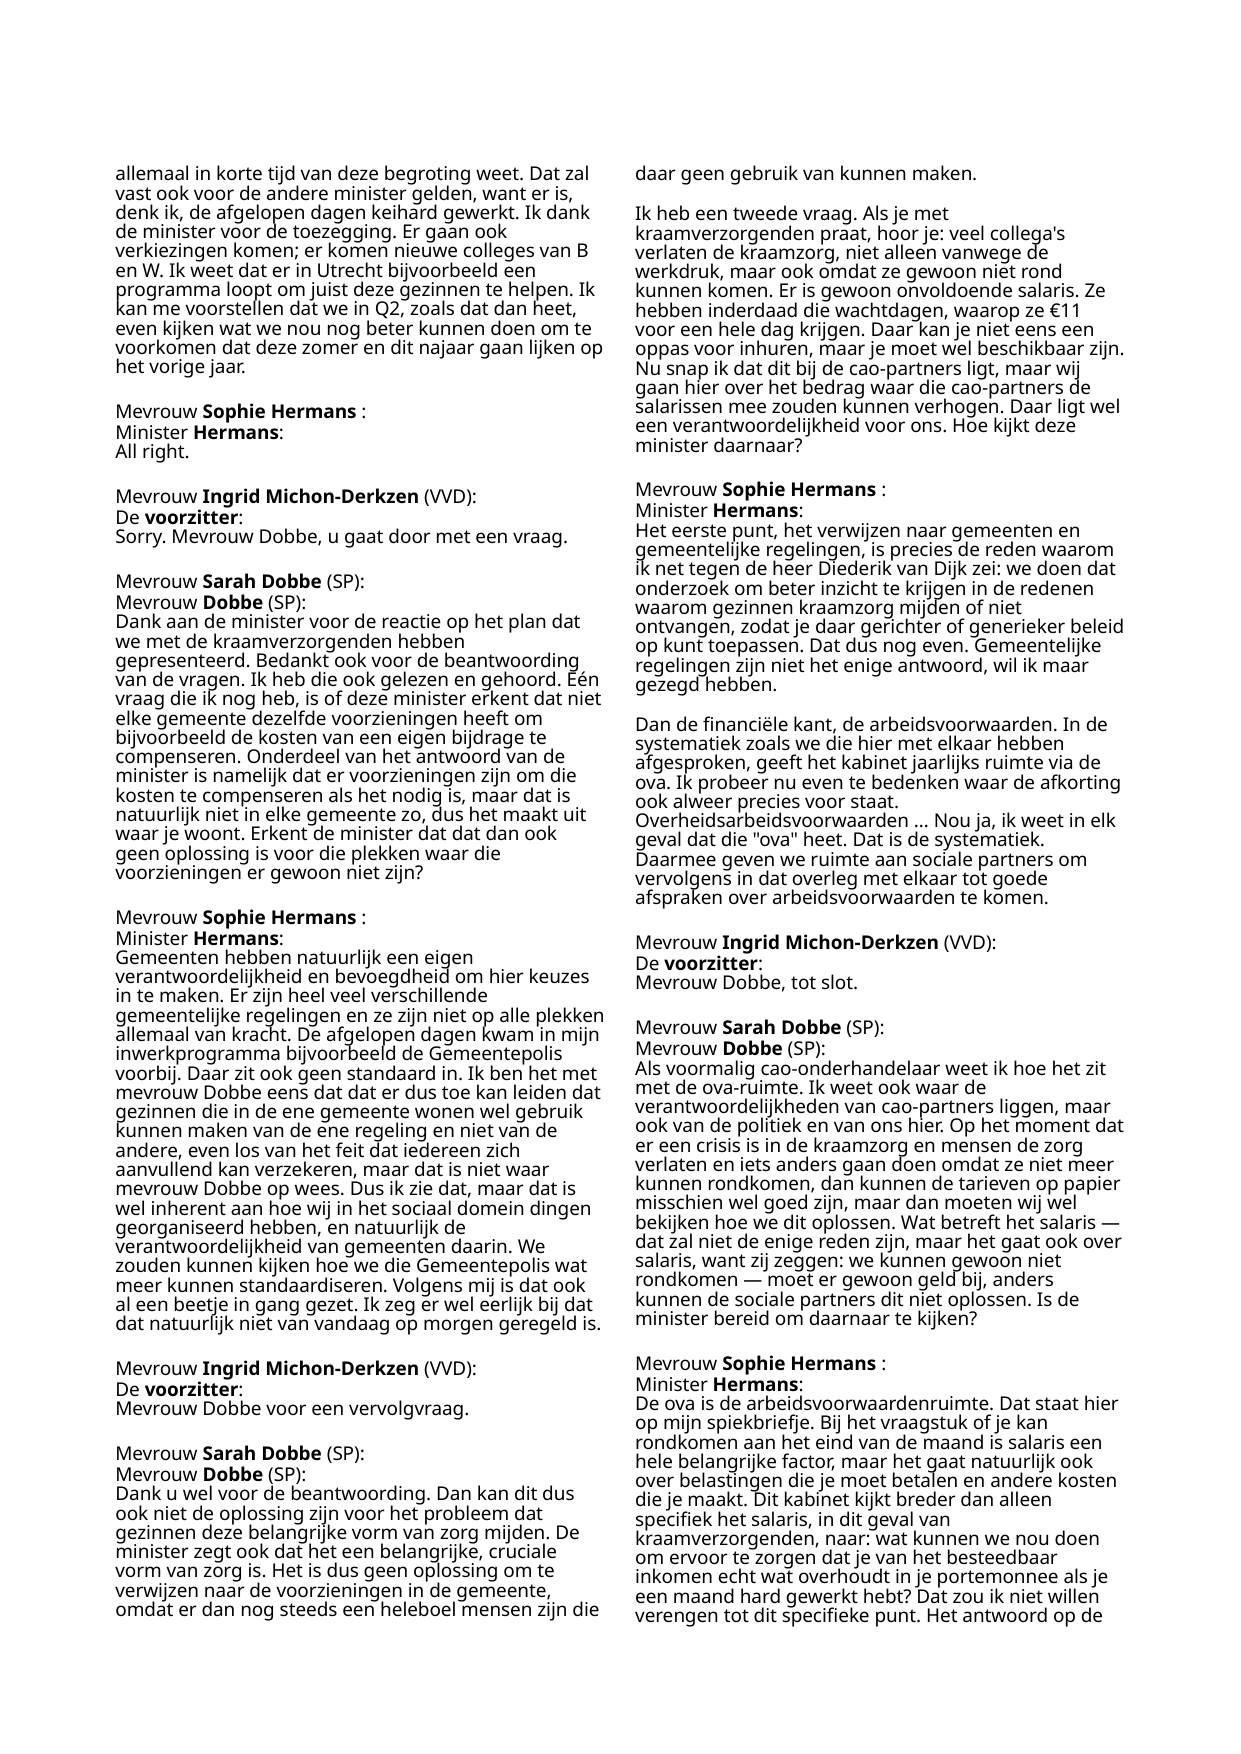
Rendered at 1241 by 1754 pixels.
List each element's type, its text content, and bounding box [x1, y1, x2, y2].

text All right. [115, 443, 605, 462]
text Sorry. Mevrouw Dobbe, u gaat door met een vraag. [115, 528, 605, 547]
text Mevrouw Ingrid Michon-Derkzen (VVD): [635, 929, 1125, 955]
text Ik heb een tweede vraag. Als je met kraamverzorgenden praat, hoor je: veel collega's verlaten de kraamzorg, niet alleen vanwege de werkdruk, maar ook omdat ze gewoon niet rond kunnen komen. Er is gewoon onvoldoende salaris. Ze hebben inderdaad die wachtdagen, waarop ze €11 voor een hele dag krijgen. Daar kan je niet eens een oppas voor inhuren, maar je moet wel beschikbaar zijn. Nu snap ik dat dit bij de cao-partners ligt, maar wij gaan hier over het bedrag waar die cao-partners de salarissen mee zouden kunnen verhogen. Daar ligt wel een verantwoordelijkheid voor ons. Hoe kijkt deze minister daarnaar? [635, 205, 1125, 456]
text Mevrouw Sarah Dobbe (SP): [115, 568, 605, 594]
text Als voormalig cao-onderhandelaar weet ik hoe het zit met de ova-ruimte. Ik weet ook waar de verantwoordelijkheden van cao-partners liggen, maar ook van de politiek en van ons hier. Op het moment dat er een crisis is in de kraamzorg en mensen de zorg verlaten en iets anders gaan doen omdat ze niet meer kunnen rondkomen, dan kunnen de tarieven op papier misschien wel goed zijn, maar dan moeten wij wel bekijken hoe we dit oplossen. Wat betreft het salaris — dat zal niet de enige reden zijn, maar het gaat ook over salaris, want zij zeggen: we kunnen gewoon niet rondkomen — moet er gewoon geld bij, anders kunnen de sociale partners dit niet oplossen. Is de minister bereid om daarnaar te kijken? [635, 1059, 1125, 1329]
text Mevrouw Sophie Hermans : [635, 477, 1125, 502]
text De ova is de arbeidsvoorwaardenruimte. Dat staat hier op mijn spiekbriefje. Bij het vraagstuk of je kan rondkomen aan het eind van de maand is salaris een hele belangrijke factor, maar het gaat natuurlijk ook over belastingen die je moet betalen en andere kosten die je maakt. Dit kabinet kijkt breder dan alleen specifiek het salaris, in dit geval van kraamverzorgenden, naar: wat kunnen we nou doen om ervoor te zorgen dat je van het besteedbaar inkomen echt wat overhoudt in je portemonnee als je een maand hard gewerkt hebt? Dat zou ik niet willen verengen tot dit specifieke punt. Het antwoord op de [635, 1395, 1125, 1626]
text De voorzitter: [115, 1381, 605, 1400]
text Het eerste punt, het verwijzen naar gemeenten en gemeentelijke regelingen, is precies de reden waarom ik net tegen de heer Diederik van Dijk zei: we doen dat onderzoek om beter inzicht te krijgen in de redenen waarom gezinnen kraamzorg mijden of niet ontvangen, zodat je daar gerichter of generieker beleid op kunt toepassen. Dat dus nog even. Gemeentelijke regelingen zijn niet het enige antwoord, wil ik maar gezegd hebben. [635, 522, 1125, 695]
text allemaal in korte tijd van deze begroting weet. Dat zal vast ook voor de andere minister gelden, want er is, denk ik, de afgelopen dagen keihard gewerkt. Ik dank de minister voor de toezegging. Er gaan ook verkiezingen komen; er komen nieuwe colleges van B en W. Ik weet dat er in Utrecht bijvoorbeeld een programma loopt om juist deze gezinnen te helpen. Ik kan me voorstellen dat we in Q2, zoals dat dan heet, even kijken wat we nou nog beter kunnen doen om te voorkomen dat deze zomer en dit najaar gaan lijken op het vorige jaar. [115, 165, 605, 377]
text De voorzitter: [635, 955, 1125, 974]
text Mevrouw Dobbe (SP): [115, 594, 605, 613]
text Dan de financiële kant, de arbeidsvoorwaarden. In de systematiek zoals we die hier met elkaar hebben afgesproken, geeft het kabinet jaarlijks ruimte via de ova. Ik probeer nu even te bedenken waar de afkorting ook alweer precies voor staat. Overheidsarbeidsvoorwaarden … Nou ja, ik weet in elk geval dat die "ova" heet. Dat is de systematiek. Daarmee geven we ruimte aan sociale partners om vervolgens in dat overleg met elkaar tot goede afspraken over arbeidsvoorwaarden te komen. [635, 716, 1125, 908]
text Mevrouw Dobbe (SP): [115, 1466, 605, 1485]
text Mevrouw Ingrid Michon-Derkzen (VVD): [115, 1355, 605, 1381]
text Minister Hermans: [635, 502, 1125, 522]
text Mevrouw Sophie Hermans : [115, 904, 605, 930]
text Mevrouw Dobbe voor een vervolgvraag. [115, 1400, 605, 1419]
text Mevrouw Ingrid Michon-Derkzen (VVD): [115, 483, 605, 509]
text Mevrouw Sophie Hermans : [115, 398, 605, 424]
text Mevrouw Dobbe, tot slot. [635, 974, 1125, 994]
text Gemeenten hebben natuurlijk een eigen verantwoordelijkheid en bevoegdheid om hier keuzes in te maken. Er zijn heel veel verschillende gemeentelijke regelingen en ze zijn niet op alle plekken allemaal van kracht. De afgelopen dagen kwam in mijn inwerkprogramma bijvoorbeeld de Gemeentepolis voorbij. Daar zit ook geen standaard in. Ik ben het met mevrouw Dobbe eens dat dat er dus toe kan leiden dat gezinnen die in de ene gemeente wonen wel gebruik kunnen maken van de ene regeling en niet van de andere, even los van het feit dat iedereen zich aanvullend kan verzekeren, maar dat is niet waar mevrouw Dobbe op wees. Dus ik zie dat, maar dat is wel inherent aan hoe wij in het sociaal domein dingen georganiseerd hebben, en natuurlijk de verantwoordelijkheid van gemeenten daarin. We zouden kunnen kijken hoe we die Gemeentepolis wat meer kunnen standaardiseren. Volgens mij is dat ook al een beetje in gang gezet. Ik zeg er wel eerlijk bij dat dat natuurlijk niet van vandaag op morgen geregeld is. [115, 949, 605, 1334]
text Mevrouw Dobbe (SP): [635, 1040, 1125, 1059]
text Minister Hermans: [115, 424, 605, 443]
text De voorzitter: [115, 509, 605, 528]
text Dank u wel voor de beantwoording. Dan kan dit dus ook niet de oplossing zijn voor het probleem dat gezinnen deze belangrijke vorm van zorg mijden. De minister zegt ook dat het een belangrijke, cruciale vorm van zorg is. Het is dus geen oplossing om te verwijzen naar de voorzieningen in de gemeente, omdat er dan nog steeds een heleboel mensen zijn die [115, 1485, 605, 1620]
text Minister Hermans: [635, 1376, 1125, 1395]
text Minister Hermans: [115, 930, 605, 949]
text daar geen gebruik van kunnen maken. [635, 165, 1125, 184]
text Dank aan de minister voor de reactie op het plan dat we met de kraamverzorgenden hebben gepresenteerd. Bedankt ook voor de beantwoording van de vragen. Ik heb die ook gelezen en gehoord. Eén vraag die ik nog heb, is of deze minister erkent dat niet elke gemeente dezelfde voorzieningen heeft om bijvoorbeeld de kosten van een eigen bijdrage te compenseren. Onderdeel van het antwoord van de minister is namelijk dat er voorzieningen zijn om die kosten te compenseren als het nodig is, maar dat is natuurlijk niet in elke gemeente zo, dus het maakt uit waar je woont. Erkent de minister dat dat dan ook geen oplossing is voor die plekken waar die voorzieningen er gewoon niet zijn? [115, 613, 605, 883]
text Mevrouw Sarah Dobbe (SP): [115, 1440, 605, 1466]
text Mevrouw Sarah Dobbe (SP): [635, 1014, 1125, 1040]
text Mevrouw Sophie Hermans : [635, 1350, 1125, 1376]
